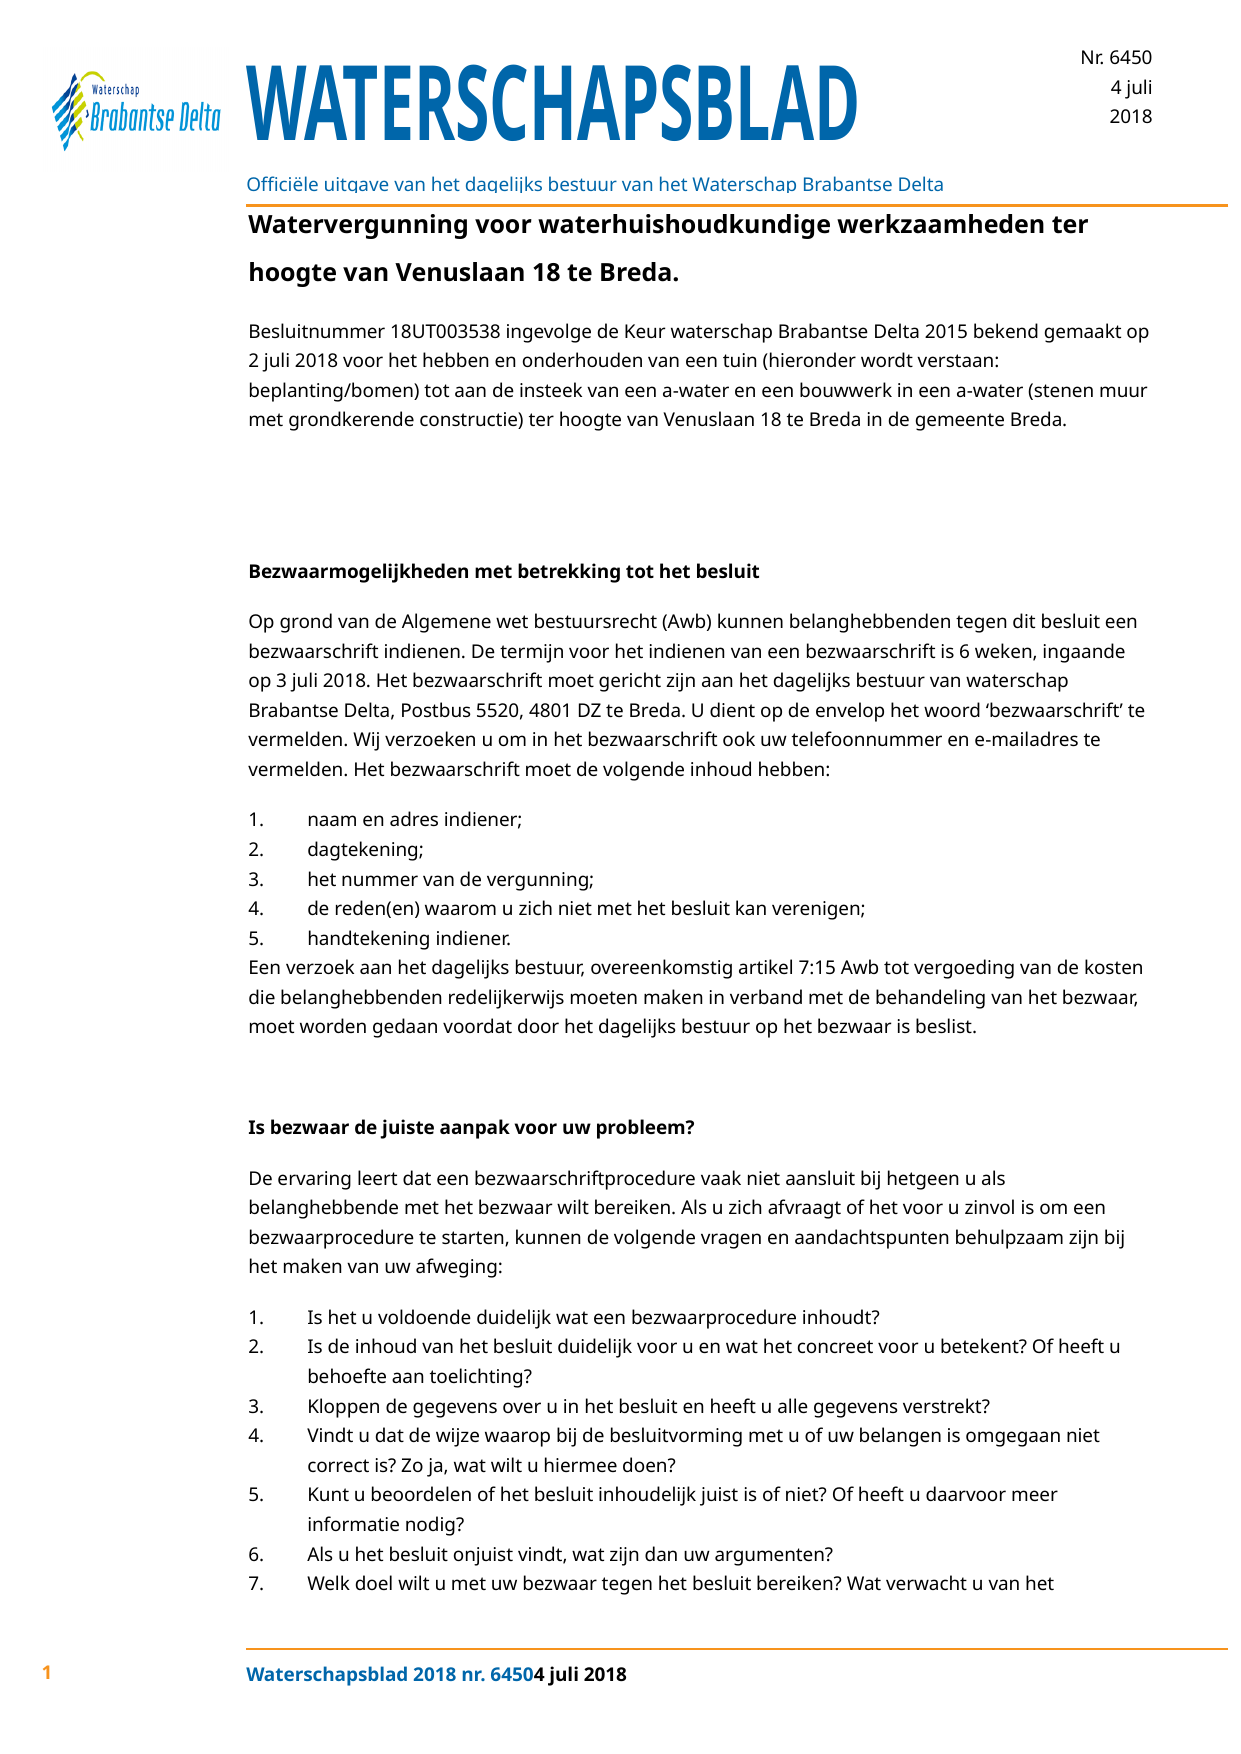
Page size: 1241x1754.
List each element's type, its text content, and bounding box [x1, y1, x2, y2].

text Bezwaarmogelijkheden met betrekking tot het besluit [248, 558, 1152, 584]
list het nummer van de vergunning; [248, 866, 1152, 892]
text Een verzoek aan het dagelijks bestuur, overeenkomstig artikel 7:15 Awb tot vergoeding van de kosten die belanghebbenden redelijkerwijs moeten maken in verband met de behandeling van het bezwaar, moet worden gedaan voordat door het dagelijks bestuur op het bezwaar is beslist. [248, 954, 1152, 1039]
list dagtekening; [248, 836, 1152, 862]
list de reden(en) waarom u zich niet met het besluit kan verenigen; [248, 895, 1152, 921]
text Besluitnummer 18UT003538 ingevolge de Keur waterschap Brabantse Delta 2015 bekend gemaakt op 2 juli 2018 voor het hebben en onderhouden van een tuin (hieronder wordt verstaan: beplanting/bomen) tot aan de insteek van een a-water en een bouwwerk in een a-water (stenen muur met grondkerende constructie) ter hoogte van Venuslaan 18 te Breda in de gemeente Breda. [248, 318, 1152, 432]
list Welk doel wilt u met uw bezwaar tegen het besluit bereiken? Wat verwacht u van het [248, 1570, 1152, 1596]
picture [41, 47, 231, 172]
list Vindt u dat de wijze waarop bij de besluitvorming met u of uw belangen is omgegaan niet correct is? Zo ja, wat wilt u hiermee doen? [248, 1422, 1152, 1478]
list Is het u voldoende duidelijk wat een bezwaarprocedure inhoudt? [248, 1304, 1152, 1330]
list Is de inhoud van het besluit duidelijk voor u en wat het concreet voor u betekent? Of heeft u behoefte aan toelichting? [248, 1334, 1152, 1389]
list handtekening indiener. [248, 925, 1152, 951]
list Kloppen de gegevens over u in het besluit en heeft u alle gegevens verstrekt? [248, 1393, 1152, 1419]
list naam en adres indiener; [248, 807, 1152, 832]
list Als u het besluit onjuist vindt, wat zijn dan uw argumenten? [248, 1541, 1152, 1567]
text Op grond van de Algemene wet bestuursrecht (Awb) kunnen belanghebbenden tegen dit besluit een bezwaarschrift indienen. De termijn voor het indienen van een bezwaarschrift is 6 weken, ingaande op 3 juli 2018. Het bezwaarschrift moet gericht zijn aan het dagelijks bestuur van waterschap Brabantse Delta, Postbus 5520, 4801 DZ te Breda. U dient op de envelop het woord ‘bezwaarschrift’ te vermelden. Wij verzoeken u om in het bezwaarschrift ook uw telefoonnummer en e‑mailadres te vermelden. Het bezwaarschrift moet de volgende inhoud hebben: [248, 608, 1152, 782]
text Is bezwaar de juiste aanpak voor uw probleem? [248, 1114, 1152, 1140]
list Kunt u beoordelen of het besluit inhoudelijk juist is of niet? Of heeft u daarvoor meer informatie nodig? [248, 1482, 1152, 1537]
text De ervaring leert dat een bezwaarschriftprocedure vaak niet aansluit bij hetgeen u als belanghebbende met het bezwaar wilt bereiken. Als u zich afvraagt of het voor u zinvol is om een bezwaarprocedure te starten, kunnen de volgende vragen en aandachtspunten behulpzaam zijn bij het maken van uw afweging: [248, 1165, 1152, 1279]
text Watervergunning voor waterhuishoudkundige werkzaamheden ter hoogte van Venuslaan 18 te Breda. [248, 207, 1152, 288]
